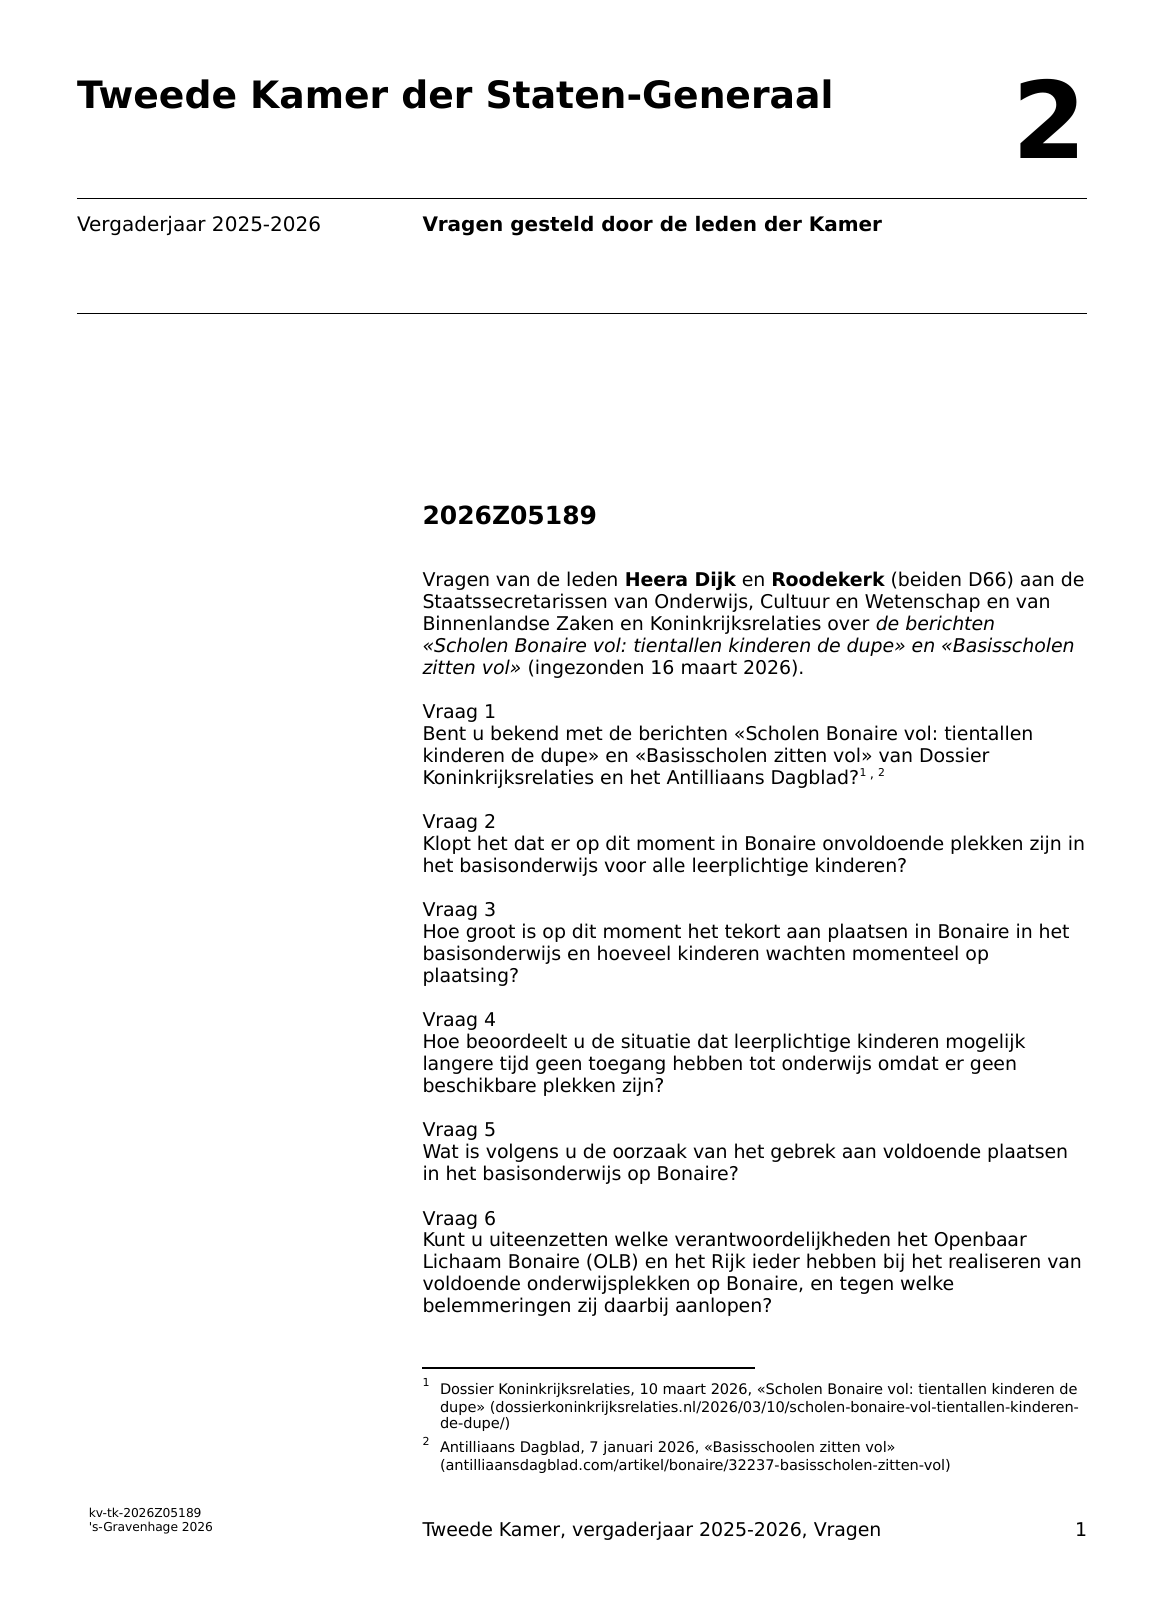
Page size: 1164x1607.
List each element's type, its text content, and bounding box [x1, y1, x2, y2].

text Vraag 3 [422, 899, 1087, 921]
table_cell Vergaderjaar 2025-2026 [77, 199, 422, 313]
text Hoe beoordeelt u de situatie dat leerplichtige kinderen mogelijk langere tijd geen toegang hebben tot onderwijs omdat er geen beschikbare plekken zijn? [422, 1031, 1087, 1097]
text Vraag 1 [422, 701, 1087, 723]
table_header 2 [886, 59, 1087, 198]
text Kunt u uiteenzetten welke verantwoordelijkheden het Openbaar Lichaam Bonaire (OLB) en het Rijk ieder hebben bij het realiseren van voldoende onderwijsplekken op Bonaire, en tegen welke belemmeringen zij daarbij aanlopen? [422, 1229, 1087, 1317]
text Vragen van de leden Heera Dijk en Roodekerk (beiden D66) aan de Staatssecretarissen van Onderwijs, Cultuur en Wetenschap en van Binnenlandse Zaken en Koninkrijksrelaties over de berichten «Scholen Bonaire vol: tientallen kinderen de dupe» en «Basisscholen zitten vol» (ingezonden 16 maart 2026). [422, 569, 1087, 679]
text Antilliaans Dagblad, 7 januari 2026, «Basisschoolen zitten vol» (antilliaansdagblad.com/artikel/bonaire/32237-basisscholen-zitten-vol) [422, 1435, 1087, 1474]
text Wat is volgens u de oorzaak van het gebrek aan voldoende plaatsen in het basisonderwijs op Bonaire? [422, 1141, 1087, 1185]
text Vraag 5 [422, 1119, 1087, 1141]
text Hoe groot is op dit moment het tekort aan plaatsen in Bonaire in het basisonderwijs en hoeveel kinderen wachten momenteel op plaatsing? [422, 921, 1087, 987]
text 2026Z05189 [422, 501, 1087, 531]
text kv-tk-2026Z05189 [88, 1506, 323, 1520]
text Vraag 6 [422, 1207, 1087, 1229]
text 's-Gravenhage 2026 [88, 1520, 323, 1534]
text Klopt het dat er op dit moment in Bonaire onvoldoende plekken zijn in het basisonderwijs voor alle leerplichtige kinderen? [422, 833, 1087, 877]
table_cell Vragen gesteld door de leden der Kamer [422, 199, 1087, 313]
table_header Tweede Kamer der Staten-Generaal [77, 59, 886, 198]
text Dossier Koninkrijksrelaties, 10 maart 2026, «Scholen Bonaire vol: tientallen kinderen de dupe» (dossierkoninkrijksrelaties.nl/2026/03/10/scholen-bonaire-vol-tientallen-kinderen-de-dupe/) [422, 1377, 1087, 1432]
text Vraag 4 [422, 1009, 1087, 1031]
text Vraag 2 [422, 811, 1087, 833]
text Bent u bekend met de berichten «Scholen Bonaire vol: tientallen kinderen de dupe» en «Basisscholen zitten vol» van Dossier Koninkrijksrelaties en het Antilliaans Dagblad?, [422, 723, 1087, 789]
